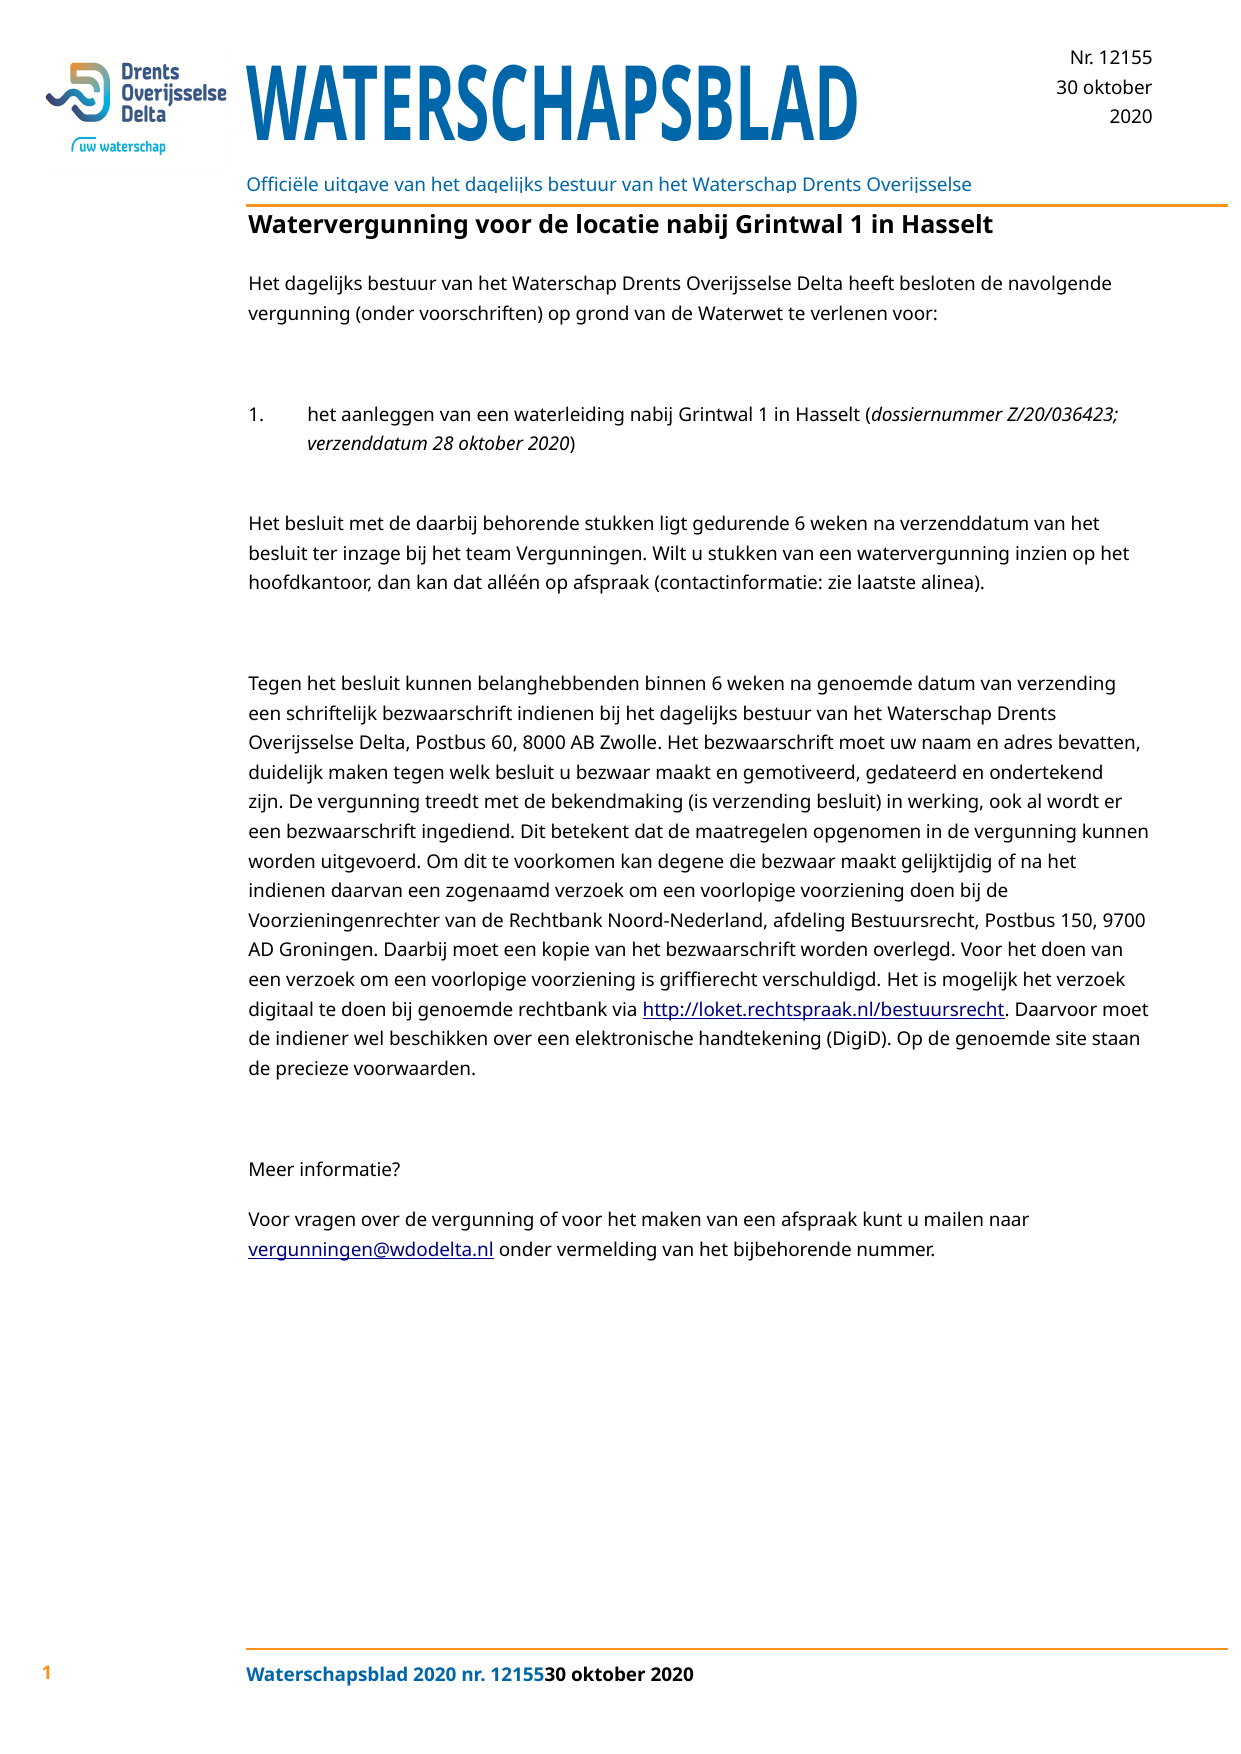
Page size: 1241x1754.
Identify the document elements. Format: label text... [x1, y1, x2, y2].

text Het besluit met de daarbij behorende stukken ligt gedurende 6 weken na verzenddatum van het besluit ter inzage bij het team Vergunningen. Wilt u stukken van een watervergunning inzien op het hoofdkantoor, dan kan dat alléén op afspraak (contactinformatie: zie laatste alinea). [248, 510, 1152, 595]
text Tegen het besluit kunnen belanghebbenden binnen 6 weken na genoemde datum van verzending een schriftelijk bezwaarschrift indienen bij het dagelijks bestuur van het Waterschap Drents Overijsselse Delta, Postbus 60, 8000 AB Zwolle. Het bezwaarschrift moet uw naam en adres bevatten, duidelijk maken tegen welk besluit u bezwaar maakt en gemotiveerd, gedateerd en ondertekend zijn. De vergunning treedt met de bekendmaking (is verzending besluit) in werking, ook al wordt er een bezwaarschrift ingediend. Dit betekent dat de maatregelen opgenomen in de vergunning kunnen worden uitgevoerd. Om dit te voorkomen kan degene die bezwaar maakt gelijktijdig of na het indienen daarvan een zogenaamd verzoek om een voorlopige voorziening doen bij de Voorzieningenrechter van de Rechtbank Noord-Nederland, afdeling Bestuursrecht, Postbus 150, 9700 AD Groningen. Daarbij moet een kopie van het bezwaarschrift worden overlegd. Voor het doen van een verzoek om een voorlopige voorziening is griffierecht verschuldigd. Het is mogelijk het verzoek digitaal te doen bij genoemde rechtbank via http://loket.rechtspraak.nl/bestuursrecht. Daarvoor moet de indiener wel beschikken over een elektronische handtekening (DigiD). Op de genoemde site staan de precieze voorwaarden. [248, 670, 1152, 1081]
list het aanleggen van een waterleiding nabij Grintwal 1 in Hasselt (dossiernummer Z/20/036423; verzenddatum 28 oktober 2020) [248, 401, 1152, 456]
text Watervergunning voor de locatie nabij Grintwal 1 in Hasselt [248, 207, 1152, 241]
text Het dagelijks bestuur van het Waterschap Drents Overijsselse Delta heeft besloten de navolgende vergunning (onder voorschriften) op grond van de Waterwet te verlenen voor: [248, 270, 1152, 326]
picture [41, 47, 231, 172]
text Voor vragen over de vergunning of voor het maken van een afspraak kunt u mailen naar vergunningen@wdodelta.nl onder vermelding van het bijbehorende nummer. [248, 1206, 1152, 1261]
text Meer informatie? [248, 1156, 1152, 1181]
